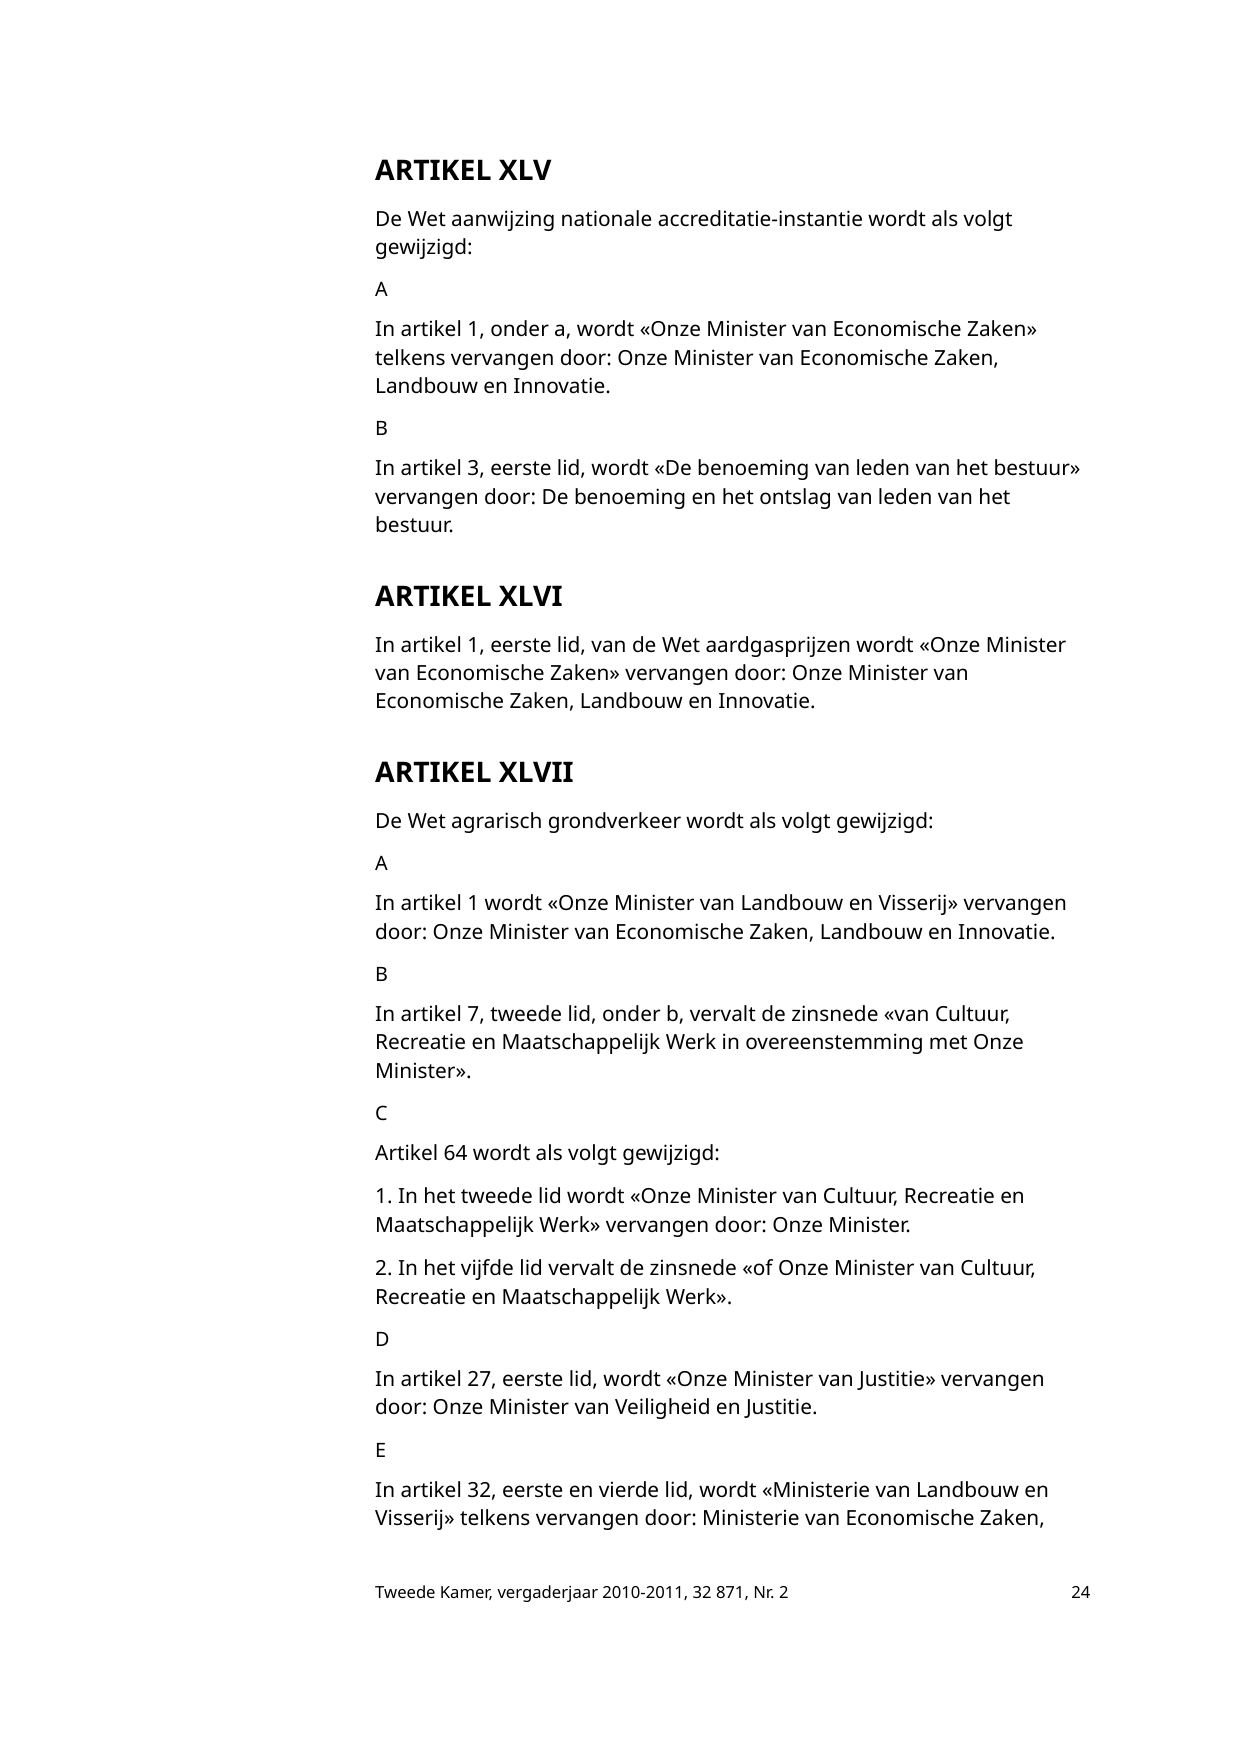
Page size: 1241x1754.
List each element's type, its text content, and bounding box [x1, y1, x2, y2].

text B [375, 960, 1090, 987]
text In artikel 7, tweede lid, onder b, vervalt de zinsnede «van Cultuur, Recreatie en Maatschappelijk Werk in overeenstemming met Onze Minister». [375, 999, 1090, 1084]
text B [375, 414, 1090, 442]
text De Wet agrarisch grondverkeer wordt als volgt gewijzigd: [375, 806, 1090, 835]
text In artikel 32, eerste en vierde lid, wordt «Ministerie van Landbouw en Visserij» telkens vervangen door: Ministerie van Economische Zaken, [375, 1475, 1090, 1532]
text In artikel 1, eerste lid, van de Wet aardgasprijzen wordt «Onze Minister van Economische Zaken» vervangen door: Onze Minister van Economische Zaken, Landbouw en Innovatie. [375, 630, 1090, 715]
text 2. In het vijfde lid vervalt de zinsnede «of Onze Minister van Cultuur, Recreatie en Maatschappelijk Werk». [375, 1253, 1090, 1310]
text E [375, 1436, 1090, 1463]
subtitle ARTIKEL XLVII [375, 753, 1090, 791]
text De Wet aanwijzing nationale accreditatie-instantie wordt als volgt gewijzigd: [375, 204, 1090, 261]
text A [375, 276, 1090, 302]
text In artikel 1, onder a, wordt «Onze Minister van Economische Zaken» telkens vervangen door: Onze Minister van Economische Zaken, Landbouw en Innovatie. [375, 314, 1090, 399]
subtitle ARTIKEL XLVI [375, 576, 1090, 615]
text In artikel 1 wordt «Onze Minister van Landbouw en Visserij» vervangen door: Onze Minister van Economische Zaken, Landbouw en Innovatie. [375, 888, 1090, 945]
text D [375, 1325, 1090, 1352]
text 1. In het tweede lid wordt «Onze Minister van Cultuur, Recreatie en Maatschappelijk Werk» vervangen door: Onze Minister. [375, 1182, 1090, 1238]
text C [375, 1099, 1090, 1126]
text Artikel 64 wordt als volgt gewijzigd: [375, 1138, 1090, 1167]
text In artikel 3, eerste lid, wordt «De benoeming van leden van het bestuur» vervangen door: De benoeming en het ontslag van leden van het bestuur. [375, 453, 1090, 539]
text In artikel 27, eerste lid, wordt «Onze Minister van Justitie» vervangen door: Onze Minister van Veiligheid en Justitie. [375, 1364, 1090, 1421]
subtitle ARTIKEL XLV [375, 150, 1090, 189]
text A [375, 850, 1090, 877]
